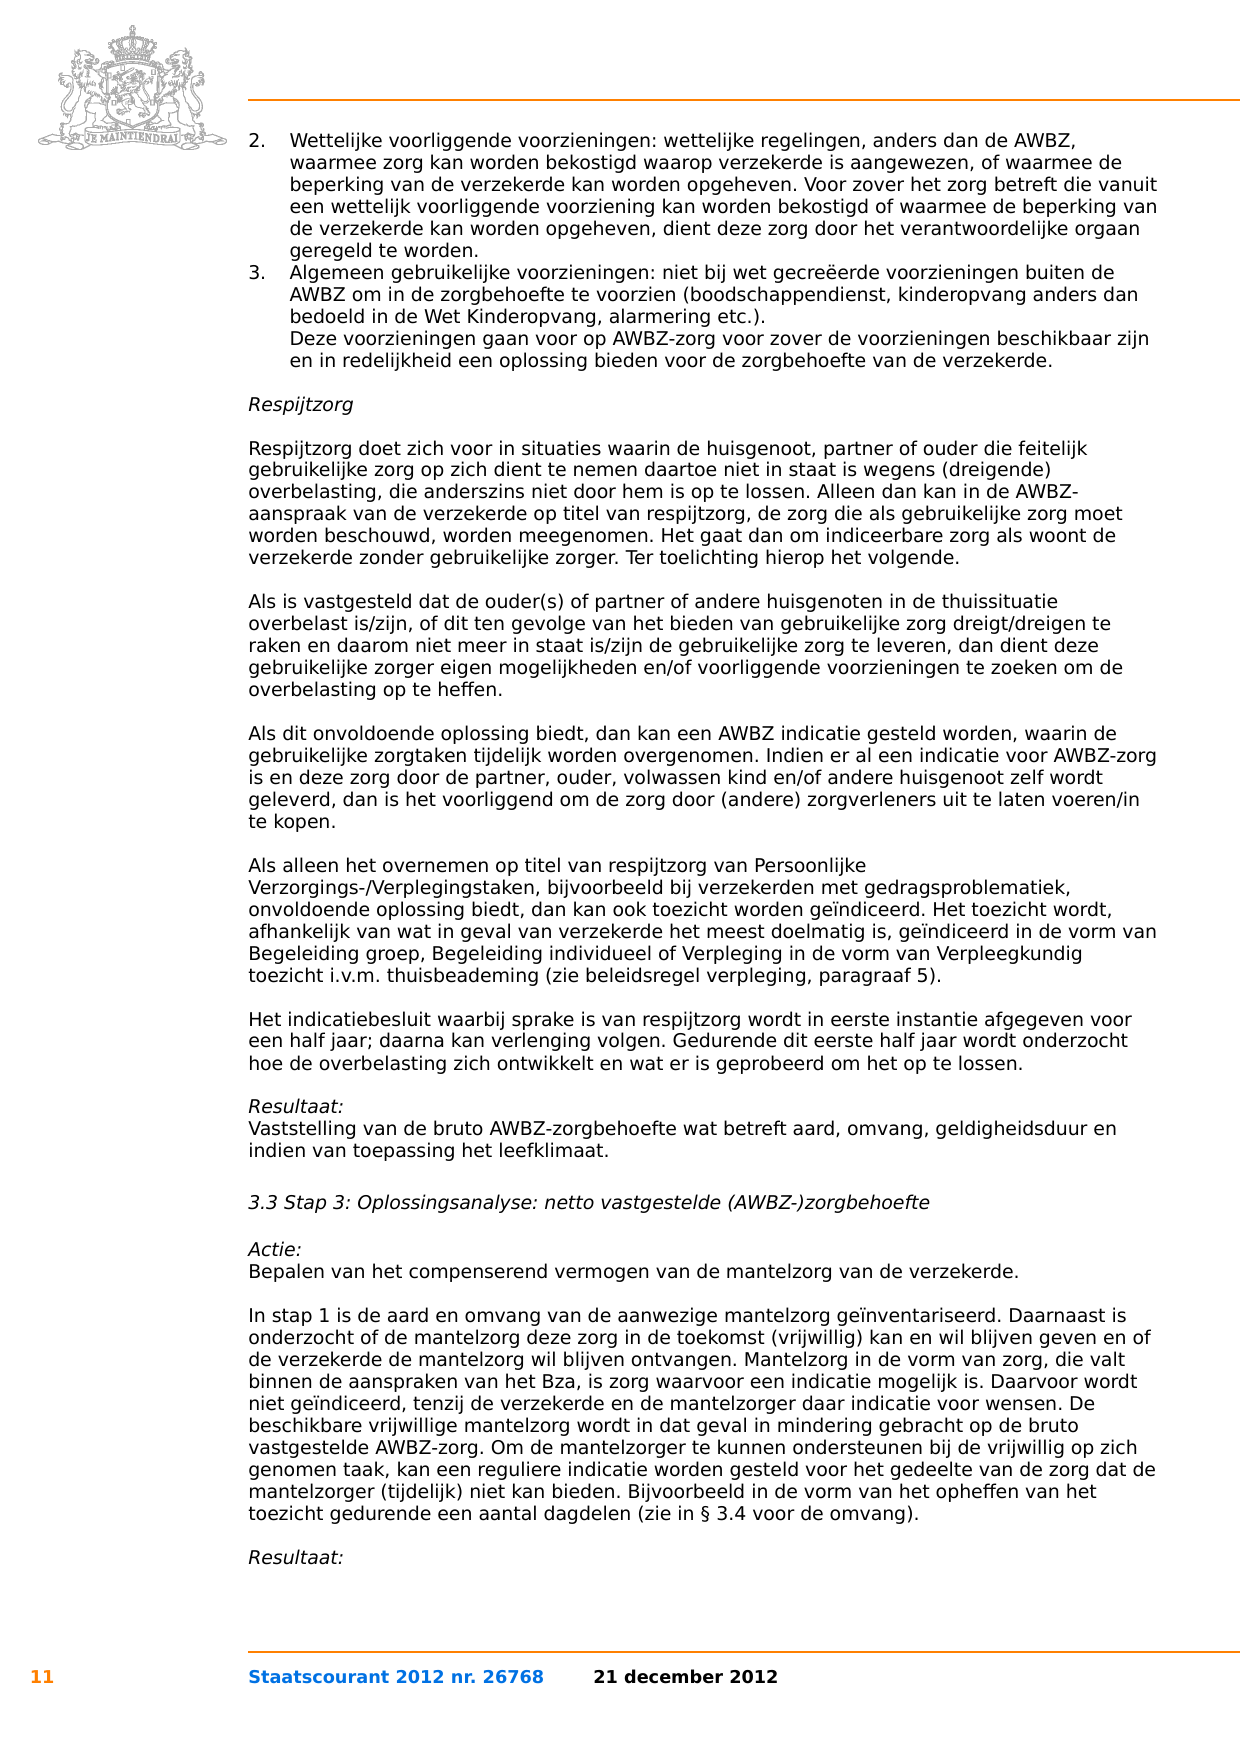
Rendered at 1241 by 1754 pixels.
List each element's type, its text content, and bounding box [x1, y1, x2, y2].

text 3. Algemeen gebruikelijke voorzieningen: niet bij wet gecreëerde voorzieningen buiten de AWBZ om in de zorgbehoefte te voorzien (boodschappendienst, kinderopvang anders dan bedoeld in de Wet Kinderopvang, alarmering etc.). [248, 262, 1163, 328]
text Als alleen het overnemen op titel van respijtzorg van Persoonlijke Verzorgings-/Verplegingstaken, bijvoorbeeld bij verzekerden met gedragsproblematiek, onvoldoende oplossing biedt, dan kan ook toezicht worden geïndiceerd. Het toezicht wordt, afhankelijk van wat in geval van verzekerde het meest doelmatig is, geïndiceerd in de vorm van Begeleiding groep, Begeleiding individueel of Verpleging in de vorm van Verpleegkundig toezicht i.v.m. thuisbeademing (zie beleidsregel verpleging, paragraaf 5). [248, 855, 1163, 987]
text In stap 1 is de aard en omvang van de aanwezige mantelzorg geïnventariseerd. Daarnaast is onderzocht of de mantelzorg deze zorg in de toekomst (vrijwillig) kan en wil blijven geven en of de verzekerde de mantelzorg wil blijven ontvangen. Mantelzorg in de vorm van zorg, die valt binnen de aanspraken van het Bza, is zorg waarvoor een indicatie mogelijk is. Daarvoor wordt niet geïndiceerd, tenzij de verzekerde en de mantelzorger daar indicatie voor wensen. De beschikbare vrijwillige mantelzorg wordt in dat geval in mindering gebracht op de bruto vastgestelde AWBZ-zorg. Om de mantelzorger te kunnen ondersteunen bij de vrijwillig op zich genomen taak, kan een reguliere indicatie worden gesteld voor het gedeelte van de zorg dat de mantelzorger (tijdelijk) niet kan bieden. Bijvoorbeeld in de vorm van het opheffen van het toezicht gedurende een aantal dagdelen (zie in § 3.4 voor de omvang). [248, 1305, 1163, 1525]
text Bepalen van het compenserend vermogen van de mantelzorg van de verzekerde. [248, 1261, 1163, 1283]
picture [38, 25, 227, 150]
text Het indicatiebesluit waarbij sprake is van respijtzorg wordt in eerste instantie afgegeven voor een half jaar; daarna kan verlenging volgen. Gedurende dit eerste half jaar wordt onderzocht hoe de overbelasting zich ontwikkelt en wat er is geprobeerd om het op te lossen. [248, 1008, 1163, 1074]
text Actie: [248, 1239, 1163, 1261]
text Als is vastgesteld dat de ouder(s) of partner of andere huisgenoten in de thuissituatie overbelast is/zijn, of dit ten gevolge van het bieden van gebruikelijke zorg dreigt/dreigen te raken en daarom niet meer in staat is/zijn de gebruikelijke zorg te leveren, dan dient deze gebruikelijke zorger eigen mogelijkheden en/of voorliggende voorzieningen te zoeken om de overbelasting op te heffen. [248, 591, 1163, 701]
text Respijtzorg doet zich voor in situaties waarin de huisgenoot, partner of ouder die feitelijk gebruikelijke zorg op zich dient te nemen daartoe niet in staat is wegens (dreigende) overbelasting, die anderszins niet door hem is op te lossen. Alleen dan kan in de AWBZ-aanspraak van de verzekerde op titel van respijtzorg, de zorg die als gebruikelijke zorg moet worden beschouwd, worden meegenomen. Het gaat dan om indiceerbare zorg als woont de verzekerde zonder gebruikelijke zorger. Ter toelichting hierop het volgende. [248, 437, 1163, 569]
text Resultaat: [248, 1096, 1163, 1118]
text Vaststelling van de bruto AWBZ-zorgbehoefte wat betreft aard, omvang, geldigheidsduur en indien van toepassing het leefklimaat. [248, 1118, 1163, 1162]
text Als dit onvoldoende oplossing biedt, dan kan een AWBZ indicatie gesteld worden, waarin de gebruikelijke zorgtaken tijdelijk worden overgenomen. Indien er al een indicatie voor AWBZ-zorg is en deze zorg door de partner, ouder, volwassen kind en/of andere huisgenoot zelf wordt geleverd, dan is het voorliggend om de zorg door (andere) zorgverleners uit te laten voeren/in te kopen. [248, 723, 1163, 833]
text Deze voorzieningen gaan voor op AWBZ-zorg voor zover de voorzieningen beschikbaar zijn en in redelijkheid een oplossing bieden voor de zorgbehoefte van de verzekerde. [289, 328, 1163, 372]
subtitle Respijtzorg [248, 393, 1163, 416]
text 2. Wettelijke voorliggende voorzieningen: wettelijke regelingen, anders dan de AWBZ, waarmee zorg kan worden bekostigd waarop verzekerde is aangewezen, of waarmee de beperking van de verzekerde kan worden opgeheven. Voor zover het zorg betreft die vanuit een wettelijk voorliggende voorziening kan worden bekostigd of waarmee de beperking van de verzekerde kan worden opgeheven, dient deze zorg door het verantwoordelijke orgaan geregeld te worden. [248, 130, 1163, 262]
subtitle 3.3 Stap 3: Oplossingsanalyse: netto vastgestelde (AWBZ-)zorgbehoefte [248, 1192, 1163, 1214]
text Resultaat: [248, 1547, 1163, 1569]
